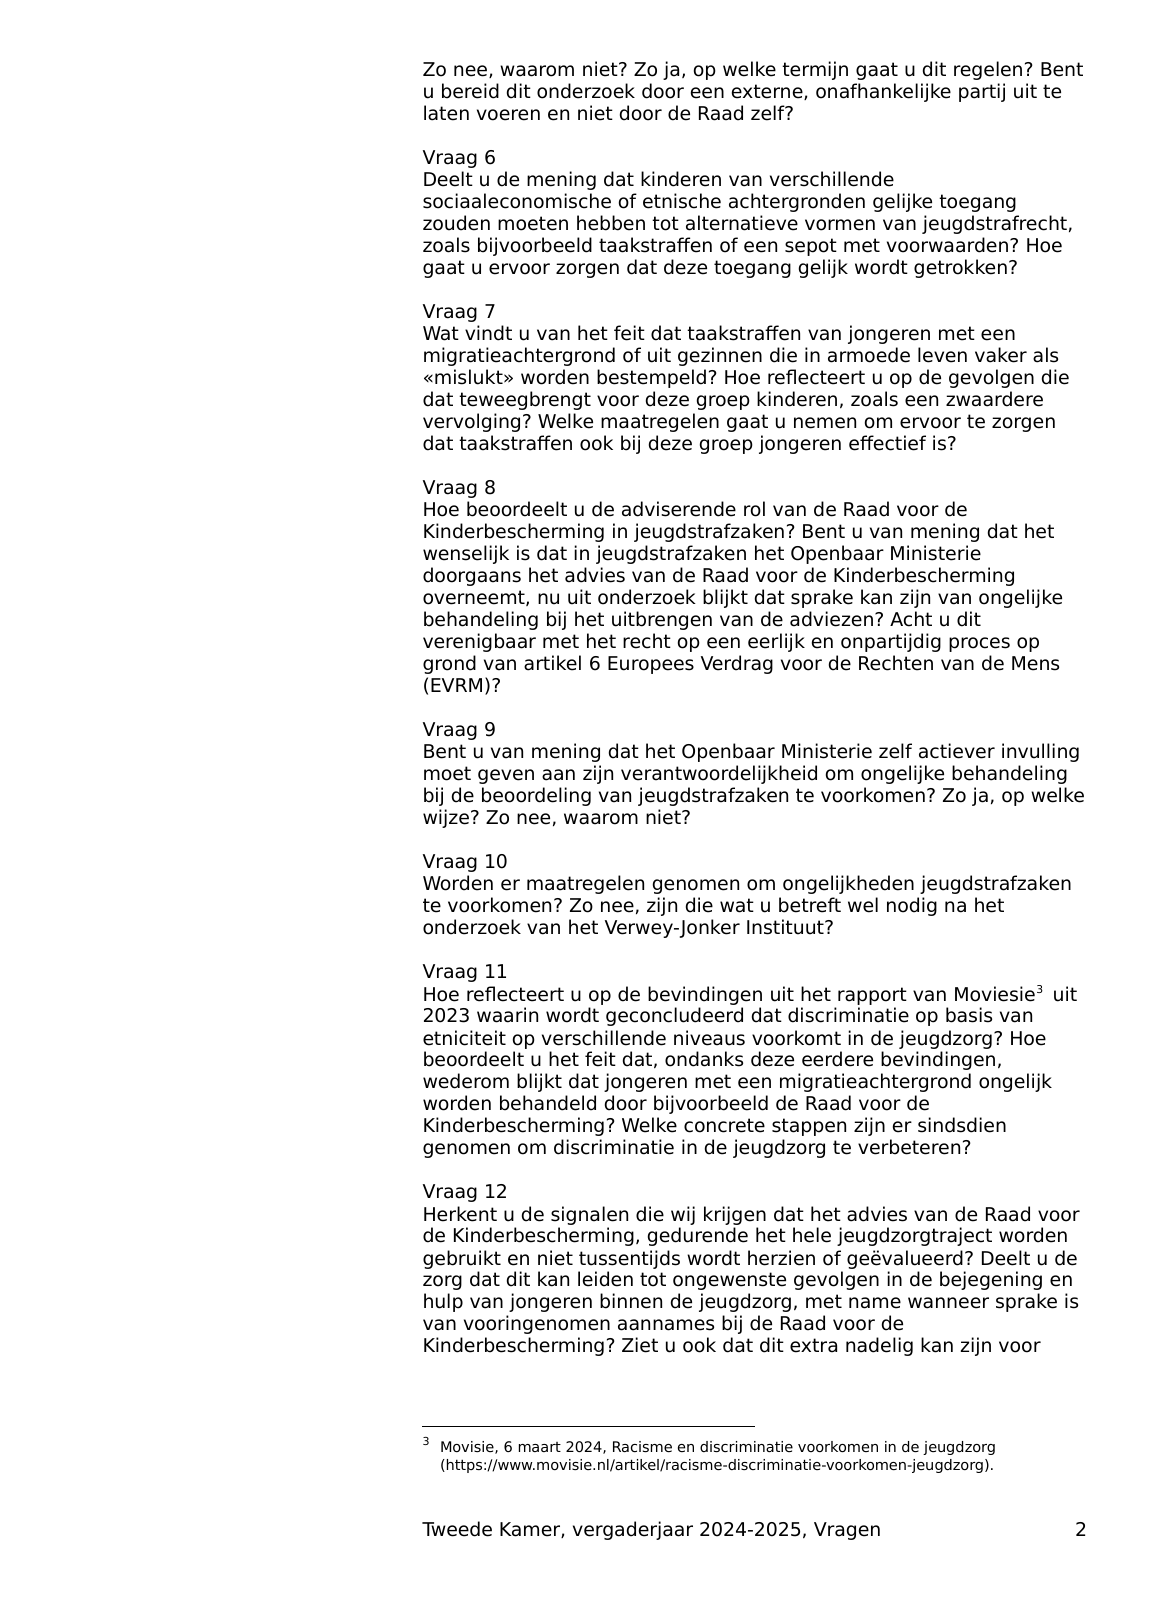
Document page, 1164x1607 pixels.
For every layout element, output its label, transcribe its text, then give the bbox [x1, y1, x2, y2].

text Worden er maatregelen genomen om ongelijkheden jeugdstrafzaken te voorkomen? Zo nee, zijn die wat u betreft wel nodig na het onderzoek van het Verwey-Jonker Instituut? [422, 873, 1087, 939]
text Vraag 8 [422, 477, 1087, 499]
text Hoe beoordeelt u de adviserende rol van de Raad voor de Kinderbescherming in jeugdstrafzaken? Bent u van mening dat het wenselijk is dat in jeugdstrafzaken het Openbaar Ministerie doorgaans het advies van de Raad voor de Kinderbescherming overneemt, nu uit onderzoek blijkt dat sprake kan zijn van ongelijke behandeling bij het uitbrengen van de adviezen? Acht u dit verenigbaar met het recht op een eerlijk en onpartijdig proces op grond van artikel 6 Europees Verdrag voor de Rechten van de Mens (EVRM)? [422, 499, 1087, 697]
text Vraag 9 [422, 719, 1087, 741]
text Vraag 11 [422, 961, 1087, 983]
text Vraag 12 [422, 1181, 1087, 1203]
text Vraag 10 [422, 851, 1087, 873]
text Vraag 7 [422, 301, 1087, 323]
text Herkent u de signalen die wij krijgen dat het advies van de Raad voor de Kinderbescherming, gedurende het hele jeugdzorgtraject worden gebruikt en niet tussentijds wordt herzien of geëvalueerd? Deelt u de zorg dat dit kan leiden tot ongewenste gevolgen in de bejegening en hulp van jongeren binnen de jeugdzorg, met name wanneer sprake is van vooringenomen aannames bij de Raad voor de Kinderbescherming? Ziet u ook dat dit extra nadelig kan zijn voor [422, 1203, 1087, 1357]
text Vraag 6 [422, 147, 1087, 169]
text Movisie, 6 maart 2024, Racisme en discriminatie voorkomen in de jeugdzorg (https://www.movisie.nl/artikel/racisme-discriminatie-voorkomen-jeugdzorg). [422, 1435, 1087, 1474]
text Deelt u de mening dat kinderen van verschillende sociaaleconomische of etnische achtergronden gelijke toegang zouden moeten hebben tot alternatieve vormen van jeugdstrafrecht, zoals bijvoorbeeld taakstraffen of een sepot met voorwaarden? Hoe gaat u ervoor zorgen dat deze toegang gelijk wordt getrokken? [422, 169, 1087, 279]
text Hoe reflecteert u op de bevindingen uit het rapport van Moviesie uit 2023 waarin wordt geconcludeerd dat discriminatie op basis van etniciteit op verschillende niveaus voorkomt in de jeugdzorg? Hoe beoordeelt u het feit dat, ondanks deze eerdere bevindingen, wederom blijkt dat jongeren met een migratieachtergrond ongelijk worden behandeld door bijvoorbeeld de Raad voor de Kinderbescherming? Welke concrete stappen zijn er sindsdien genomen om discriminatie in de jeugdzorg te verbeteren? [422, 983, 1087, 1159]
text Wat vindt u van het feit dat taakstraffen van jongeren met een migratieachtergrond of uit gezinnen die in armoede leven vaker als «mislukt» worden bestempeld? Hoe reflecteert u op de gevolgen die dat teweegbrengt voor deze groep kinderen, zoals een zwaardere vervolging? Welke maatregelen gaat u nemen om ervoor te zorgen dat taakstraffen ook bij deze groep jongeren effectief is? [422, 323, 1087, 455]
text Bent u van mening dat het Openbaar Ministerie zelf actiever invulling moet geven aan zijn verantwoordelijkheid om ongelijke behandeling bij de beoordeling van jeugdstrafzaken te voorkomen? Zo ja, op welke wijze? Zo nee, waarom niet? [422, 741, 1087, 829]
text Zo nee, waarom niet? Zo ja, op welke termijn gaat u dit regelen? Bent u bereid dit onderzoek door een externe, onafhankelijke partij uit te laten voeren en niet door de Raad zelf? [422, 59, 1087, 125]
